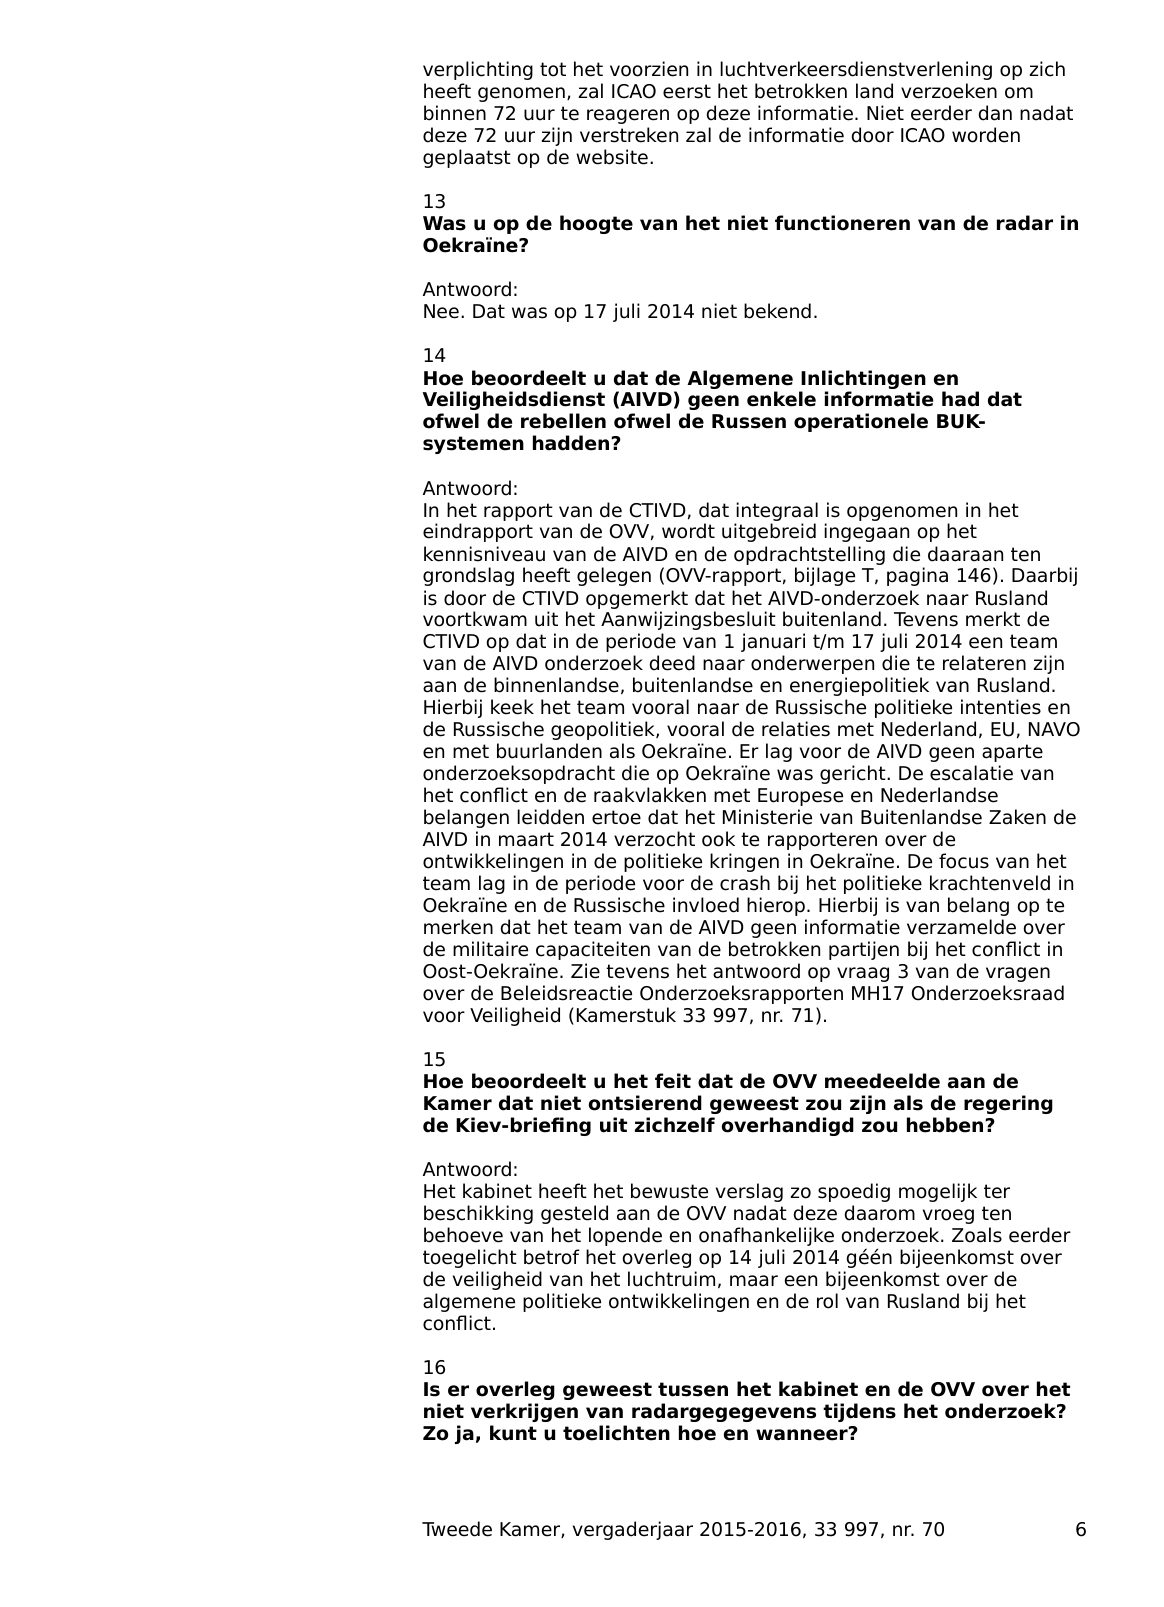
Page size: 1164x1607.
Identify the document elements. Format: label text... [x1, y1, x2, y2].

text Het kabinet heeft het bewuste verslag zo spoedig mogelijk ter beschikking gesteld aan de OVV nadat deze daarom vroeg ten behoeve van het lopende en onafhankelijke onderzoek. Zoals eerder toegelicht betrof het overleg op 14 juli 2014 géén bijeenkomst over de veiligheid van het luchtruim, maar een bijeenkomst over de algemene politieke ontwikkelingen en de rol van Rusland bij het conflict. [422, 1181, 1087, 1335]
text Antwoord: [422, 477, 1087, 499]
text 14 [422, 345, 1087, 367]
text Was u op de hoogte van het niet functioneren van de radar in Oekraïne? [422, 213, 1087, 257]
text Antwoord: [422, 279, 1087, 301]
text In het rapport van de CTIVD, dat integraal is opgenomen in het eindrapport van de OVV, wordt uitgebreid ingegaan op het kennisniveau van de AIVD en de opdrachtstelling die daaraan ten grondslag heeft gelegen (OVV-rapport, bijlage T, pagina 146). Daarbij is door de CTIVD opgemerkt dat het AIVD-onderzoek naar Rusland voortkwam uit het Aanwijzingsbesluit buitenland. Tevens merkt de CTIVD op dat in de periode van 1 januari t/m 17 juli 2014 een team van de AIVD onderzoek deed naar onderwerpen die te relateren zijn aan de binnenlandse, buitenlandse en energiepolitiek van Rusland. Hierbij keek het team vooral naar de Russische politieke intenties en de Russische geopolitiek, vooral de relaties met Nederland, EU, NAVO en met buurlanden als Oekraïne. Er lag voor de AIVD geen aparte onderzoeksopdracht die op Oekraïne was gericht. De escalatie van het conflict en de raakvlakken met Europese en Nederlandse belangen leidden ertoe dat het Ministerie van Buitenlandse Zaken de AIVD in maart 2014 verzocht ook te rapporteren over de ontwikkelingen in de politieke kringen in Oekraïne. De focus van het team lag in de periode voor de crash bij het politieke krachtenveld in Oekraïne en de Russische invloed hierop. Hierbij is van belang op te merken dat het team van de AIVD geen informatie verzamelde over de militaire capaciteiten van de betrokken partijen bij het conflict in Oost-Oekraïne. Zie tevens het antwoord op vraag 3 van de vragen over de Beleidsreactie Onderzoeksrapporten MH17 Onderzoeksraad voor Veiligheid (Kamerstuk 33 997, nr. 71). [422, 499, 1087, 1027]
text Antwoord: [422, 1159, 1087, 1181]
text Nee. Dat was op 17 juli 2014 niet bekend. [422, 301, 1087, 323]
text 15 [422, 1049, 1087, 1071]
text Hoe beoordeelt u het feit dat de OVV meedeelde aan de Kamer dat niet ontsierend geweest zou zijn als de regering de Kiev-briefing uit zichzelf overhandigd zou hebben? [422, 1071, 1087, 1137]
text verplichting tot het voorzien in luchtverkeersdienstverlening op zich heeft genomen, zal ICAO eerst het betrokken land verzoeken om binnen 72 uur te reageren op deze informatie. Niet eerder dan nadat deze 72 uur zijn verstreken zal de informatie door ICAO worden geplaatst op de website. [422, 59, 1087, 169]
text 13 [422, 191, 1087, 213]
text 16 [422, 1357, 1087, 1379]
text Hoe beoordeelt u dat de Algemene Inlichtingen en Veiligheidsdienst (AIVD) geen enkele informatie had dat ofwel de rebellen ofwel de Russen operationele BUK-systemen hadden? [422, 367, 1087, 455]
text Is er overleg geweest tussen het kabinet en de OVV over het niet verkrijgen van radargegegevens tijdens het onderzoek? Zo ja, kunt u toelichten hoe en wanneer? [422, 1379, 1087, 1445]
